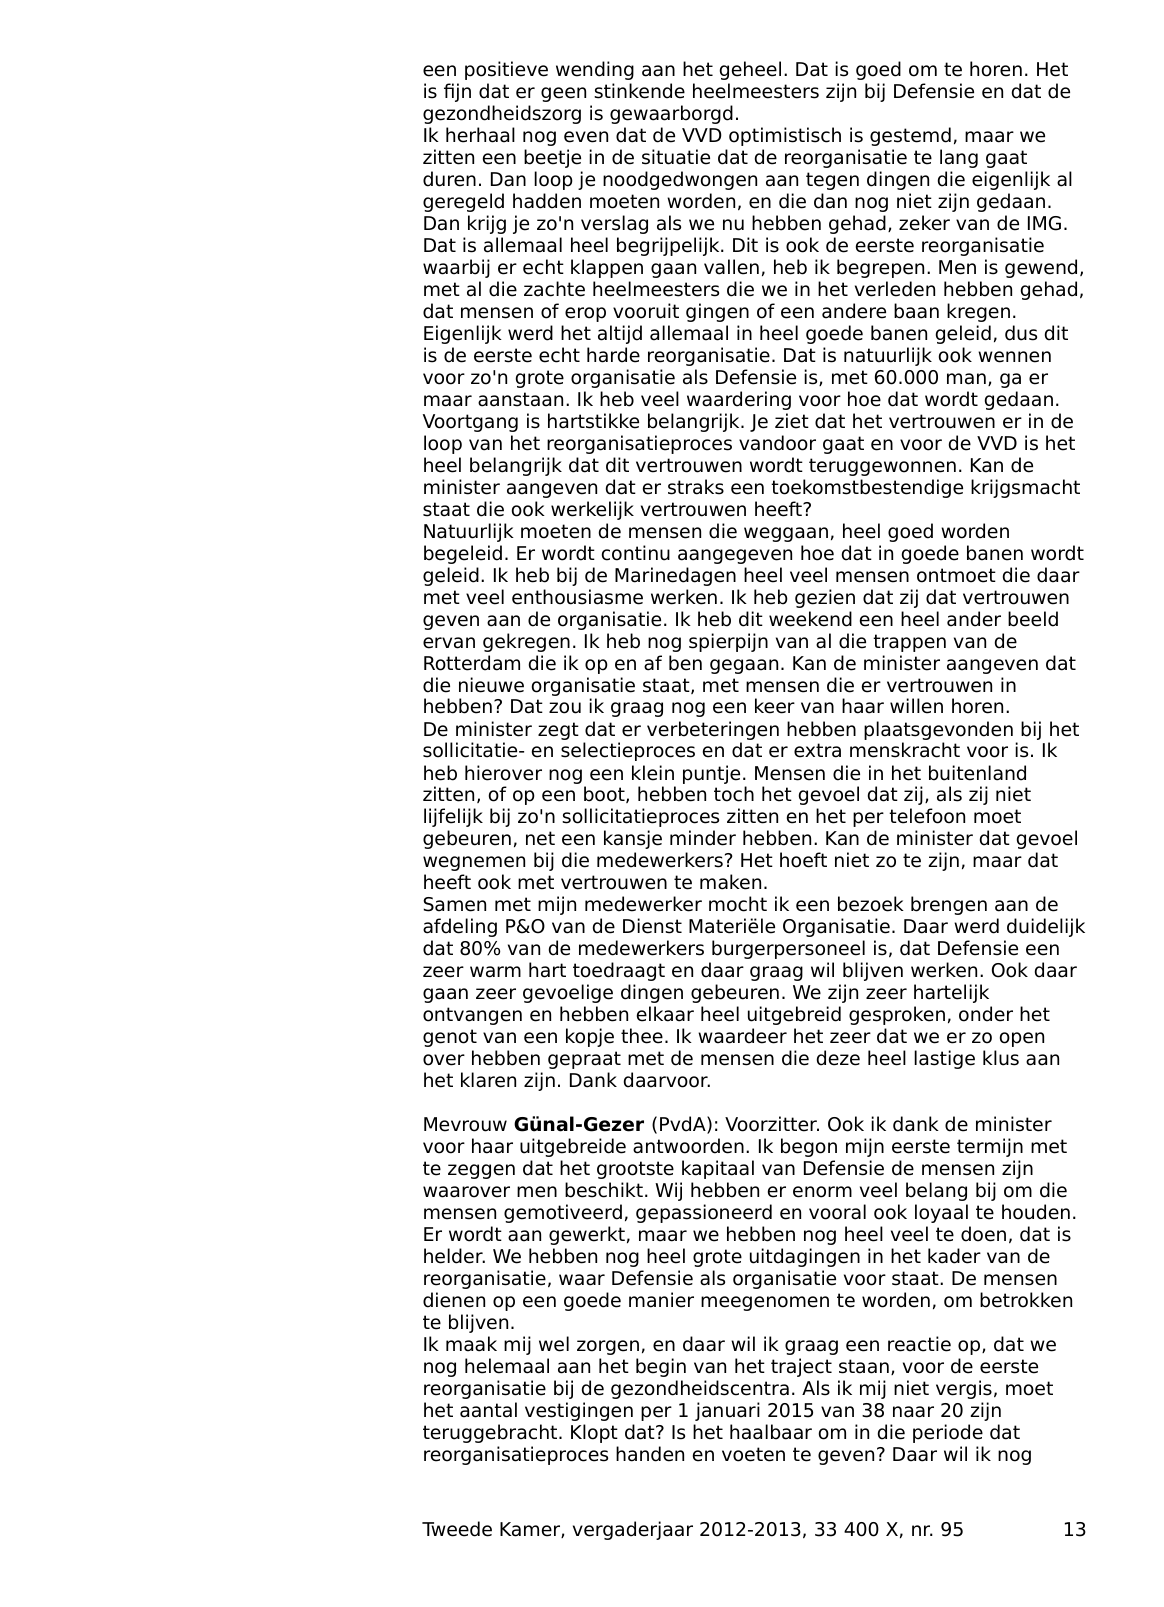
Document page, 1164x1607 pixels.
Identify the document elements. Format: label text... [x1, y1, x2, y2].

text De minister zegt dat er verbeteringen hebben plaatsgevonden bij het sollicitatie- en selectieproces en dat er extra menskracht voor is. Ik heb hierover nog een klein puntje. Mensen die in het buitenland zitten, of op een boot, hebben toch het gevoel dat zij, als zij niet lijfelijk bij zo'n sollicitatieproces zitten en het per telefoon moet gebeuren, net een kansje minder hebben. Kan de minister dat gevoel wegnemen bij die medewerkers? Het hoeft niet zo te zijn, maar dat heeft ook met vertrouwen te maken. [422, 718, 1087, 894]
text Samen met mijn medewerker mocht ik een bezoek brengen aan de afdeling P&O van de Dienst Materiële Organisatie. Daar werd duidelijk dat 80% van de medewerkers burgerpersoneel is, dat Defensie een zeer warm hart toedraagt en daar graag wil blijven werken. Ook daar gaan zeer gevoelige dingen gebeuren. We zijn zeer hartelijk ontvangen en hebben elkaar heel uitgebreid gesproken, onder het genot van een kopje thee. Ik waardeer het zeer dat we er zo open over hebben gepraat met de mensen die deze heel lastige klus aan het klaren zijn. Dank daarvoor. [422, 894, 1087, 1092]
text Natuurlijk moeten de mensen die weggaan, heel goed worden begeleid. Er wordt continu aangegeven hoe dat in goede banen wordt geleid. Ik heb bij de Marinedagen heel veel mensen ontmoet die daar met veel enthousiasme werken. Ik heb gezien dat zij dat vertrouwen geven aan de organisatie. Ik heb dit weekend een heel ander beeld ervan gekregen. Ik heb nog spierpijn van al die trappen van de Rotterdam die ik op en af ben gegaan. Kan de minister aangeven dat die nieuwe organisatie staat, met mensen die er vertrouwen in hebben? Dat zou ik graag nog een keer van haar willen horen. [422, 521, 1087, 718]
text een positieve wending aan het geheel. Dat is goed om te horen. Het is fijn dat er geen stinkende heelmeesters zijn bij Defensie en dat de gezondheidszorg is gewaarborgd. [422, 59, 1087, 125]
text Ik maak mij wel zorgen, en daar wil ik graag een reactie op, dat we nog helemaal aan het begin van het traject staan, voor de eerste reorganisatie bij de gezondheidscentra. Als ik mij niet vergis, moet het aantal vestigingen per 1 januari 2015 van 38 naar 20 zijn teruggebracht. Klopt dat? Is het haalbaar om in die periode dat reorganisatieproces handen en voeten te geven? Daar wil ik nog [422, 1334, 1087, 1466]
text Ik herhaal nog even dat de VVD optimistisch is gestemd, maar we zitten een beetje in de situatie dat de reorganisatie te lang gaat duren. Dan loop je noodgedwongen aan tegen dingen die eigenlijk al geregeld hadden moeten worden, en die dan nog niet zijn gedaan. Dan krijg je zo'n verslag als we nu hebben gehad, zeker van de IMG. Dat is allemaal heel begrijpelijk. Dit is ook de eerste reorganisatie waarbij er echt klappen gaan vallen, heb ik begrepen. Men is gewend, met al die zachte heelmeesters die we in het verleden hebben gehad, dat mensen of erop vooruit gingen of een andere baan kregen. Eigenlijk werd het altijd allemaal in heel goede banen geleid, dus dit is de eerste echt harde reorganisatie. Dat is natuurlijk ook wennen voor zo'n grote organisatie als Defensie is, met 60.000 man, ga er maar aanstaan. Ik heb veel waardering voor hoe dat wordt gedaan. Voortgang is hartstikke belangrijk. Je ziet dat het vertrouwen er in de loop van het reorganisatieproces vandoor gaat en voor de VVD is het heel belangrijk dat dit vertrouwen wordt teruggewonnen. Kan de minister aangeven dat er straks een toekomstbestendige krijgsmacht staat die ook werkelijk vertrouwen heeft? [422, 125, 1087, 521]
text Mevrouw Günal-Gezer (PvdA): Voorzitter. Ook ik dank de minister voor haar uitgebreide antwoorden. Ik begon mijn eerste termijn met te zeggen dat het grootste kapitaal van Defensie de mensen zijn waarover men beschikt. Wij hebben er enorm veel belang bij om die mensen gemotiveerd, gepassioneerd en vooral ook loyaal te houden. Er wordt aan gewerkt, maar we hebben nog heel veel te doen, dat is helder. We hebben nog heel grote uitdagingen in het kader van de reorganisatie, waar Defensie als organisatie voor staat. De mensen dienen op een goede manier meegenomen te worden, om betrokken te blijven. [422, 1114, 1087, 1334]
